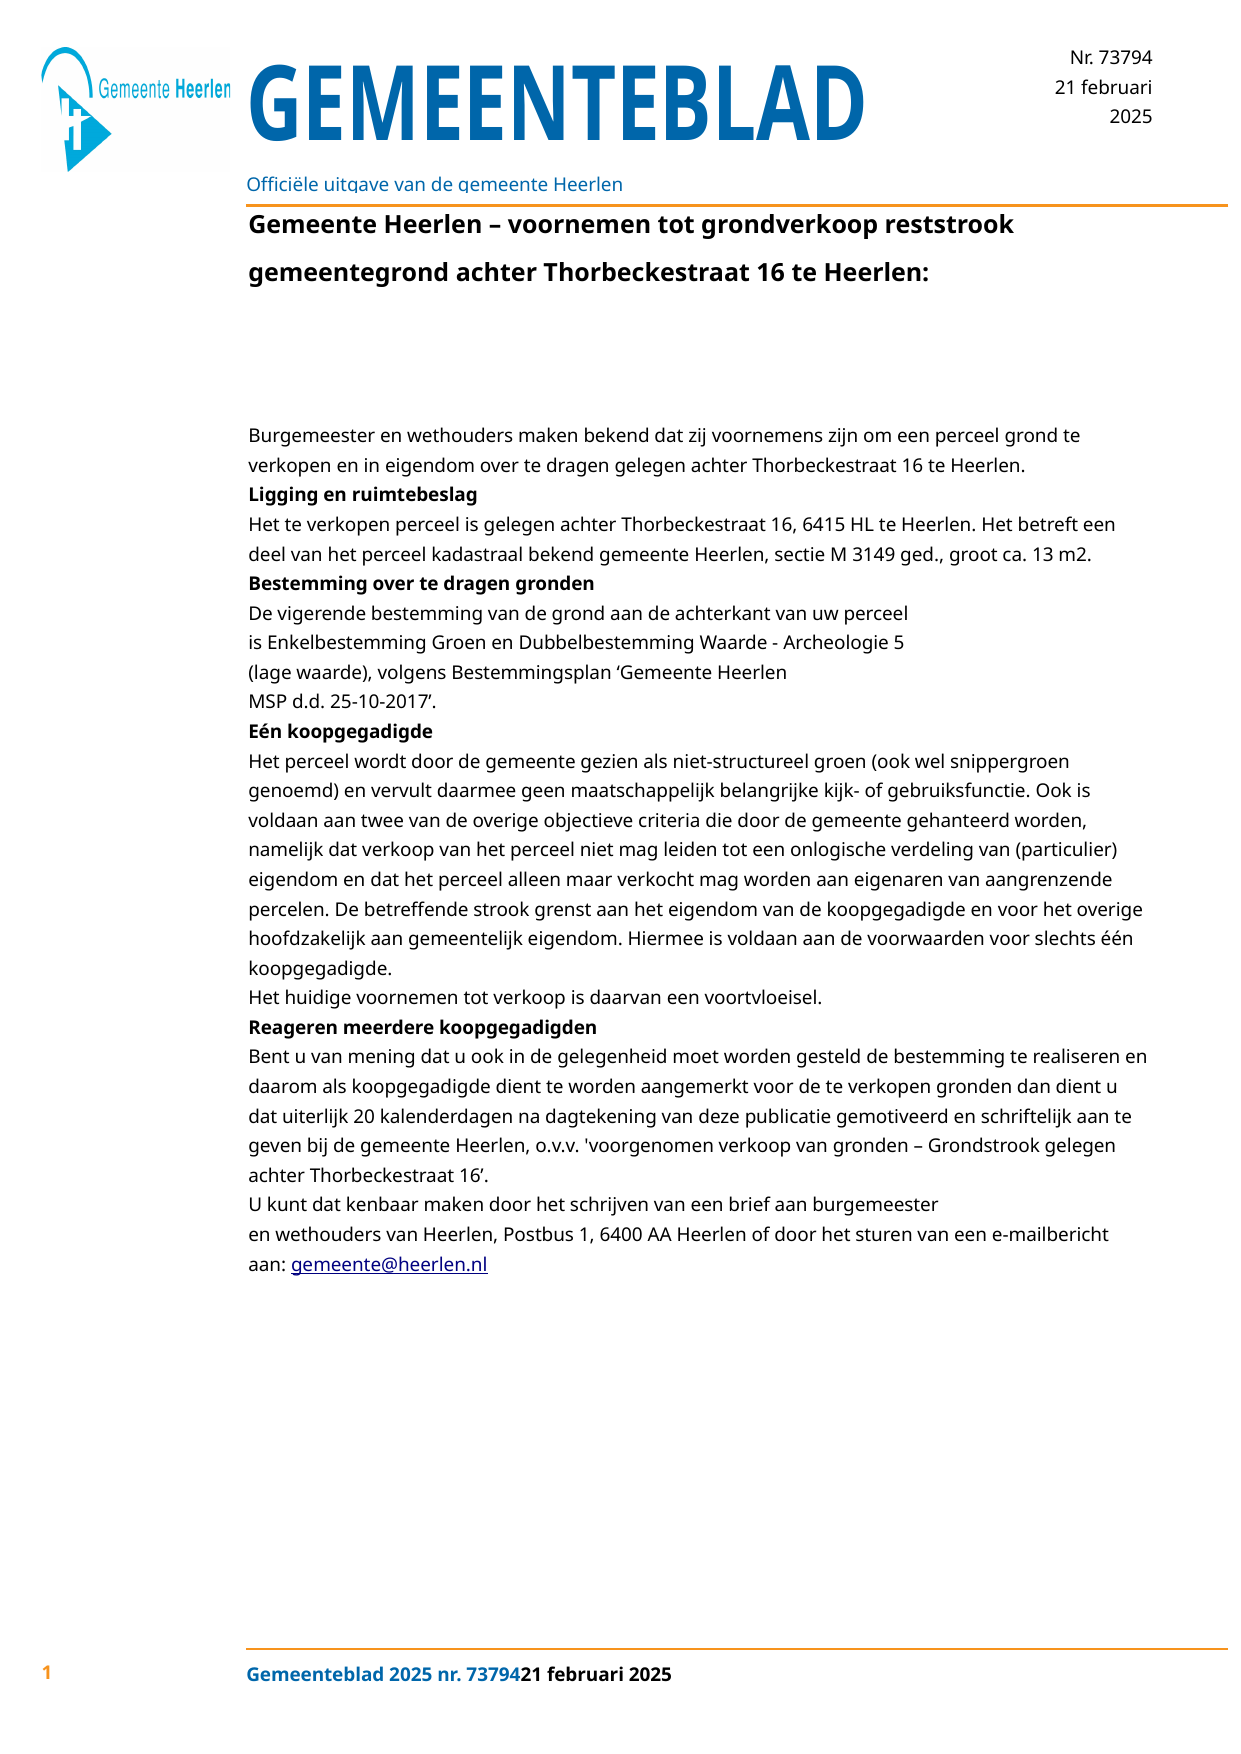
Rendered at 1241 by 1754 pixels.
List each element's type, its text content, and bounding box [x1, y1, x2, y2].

picture [41, 47, 231, 172]
text Eén koopgegadigde [248, 718, 1152, 744]
text Gemeente Heerlen – voornemen tot grondverkoop reststrook gemeentegrond achter Thorbeckestraat 16 te Heerlen: [248, 207, 1152, 288]
text Het huidige voornemen tot verkoop is daarvan een voortvloeisel. [248, 984, 1152, 1010]
text Ligging en ruimtebeslag [248, 482, 1152, 507]
text is Enkelbestemming Groen en Dubbelbestemming Waarde - Archeologie 5 [248, 629, 1152, 655]
text Burgemeester en wethouders maken bekend dat zij voornemens zijn om een perceel grond te verkopen en in eigendom over te dragen gelegen achter Thorbeckestraat 16 te Heerlen. [248, 422, 1152, 478]
text De vigerende bestemming van de grond aan de achterkant van uw perceel [248, 600, 1152, 626]
text Bestemming over te dragen gronden [248, 570, 1152, 596]
text en wethouders van Heerlen, Postbus 1, 6400 AA Heerlen of door het sturen van een e-mailbericht aan: gemeente@heerlen.nl [248, 1221, 1152, 1277]
text Het perceel wordt door de gemeente gezien als niet-structureel groen (ook wel snippergroen genoemd) en vervult daarmee geen maatschappelijk belangrijke kijk- of gebruiksfunctie. Ook is voldaan aan twee van de overige objectieve criteria die door de gemeente gehanteerd worden, namelijk dat verkoop van het perceel niet mag leiden tot een onlogische verdeling van (particulier) eigendom en dat het perceel alleen maar verkocht mag worden aan eigenaren van aangrenzende percelen. De betreffende strook grenst aan het eigendom van de koopgegadigde en voor het overige hoofdzakelijk aan gemeentelijk eigendom. Hiermee is voldaan aan de voorwaarden voor slechts één koopgegadigde. [248, 748, 1152, 981]
picture [41, 47, 59, 70]
text Het te verkopen perceel is gelegen achter Thorbeckestraat 16, 6415 HL te Heerlen. Het betreft een deel van het perceel kadastraal bekend gemeente Heerlen, sectie M 3149 ged., groot ca. 13 m2. [248, 511, 1152, 567]
text Reageren meerdere koopgegadigden [248, 1014, 1152, 1040]
text Bent u van mening dat u ook in de gelegenheid moet worden gesteld de bestemming te realiseren en daarom als koopgegadigde dient te worden aangemerkt voor de te verkopen gronden dan dient u dat uiterlijk 20 kalenderdagen na dagtekening van deze publicatie gemotiveerd en schriftelijk aan te geven bij de gemeente Heerlen, o.v.v. 'voorgenomen verkoop van gronden – Grondstrook gelegen achter Thorbeckestraat 16’. [248, 1044, 1152, 1188]
text (lage waarde), volgens Bestemmingsplan ‘Gemeente Heerlen [248, 659, 1152, 685]
text MSP d.d. 25-10-2017’. [248, 689, 1152, 714]
text U kunt dat kenbaar maken door het schrijven van een brief aan burgemeester [248, 1192, 1152, 1217]
